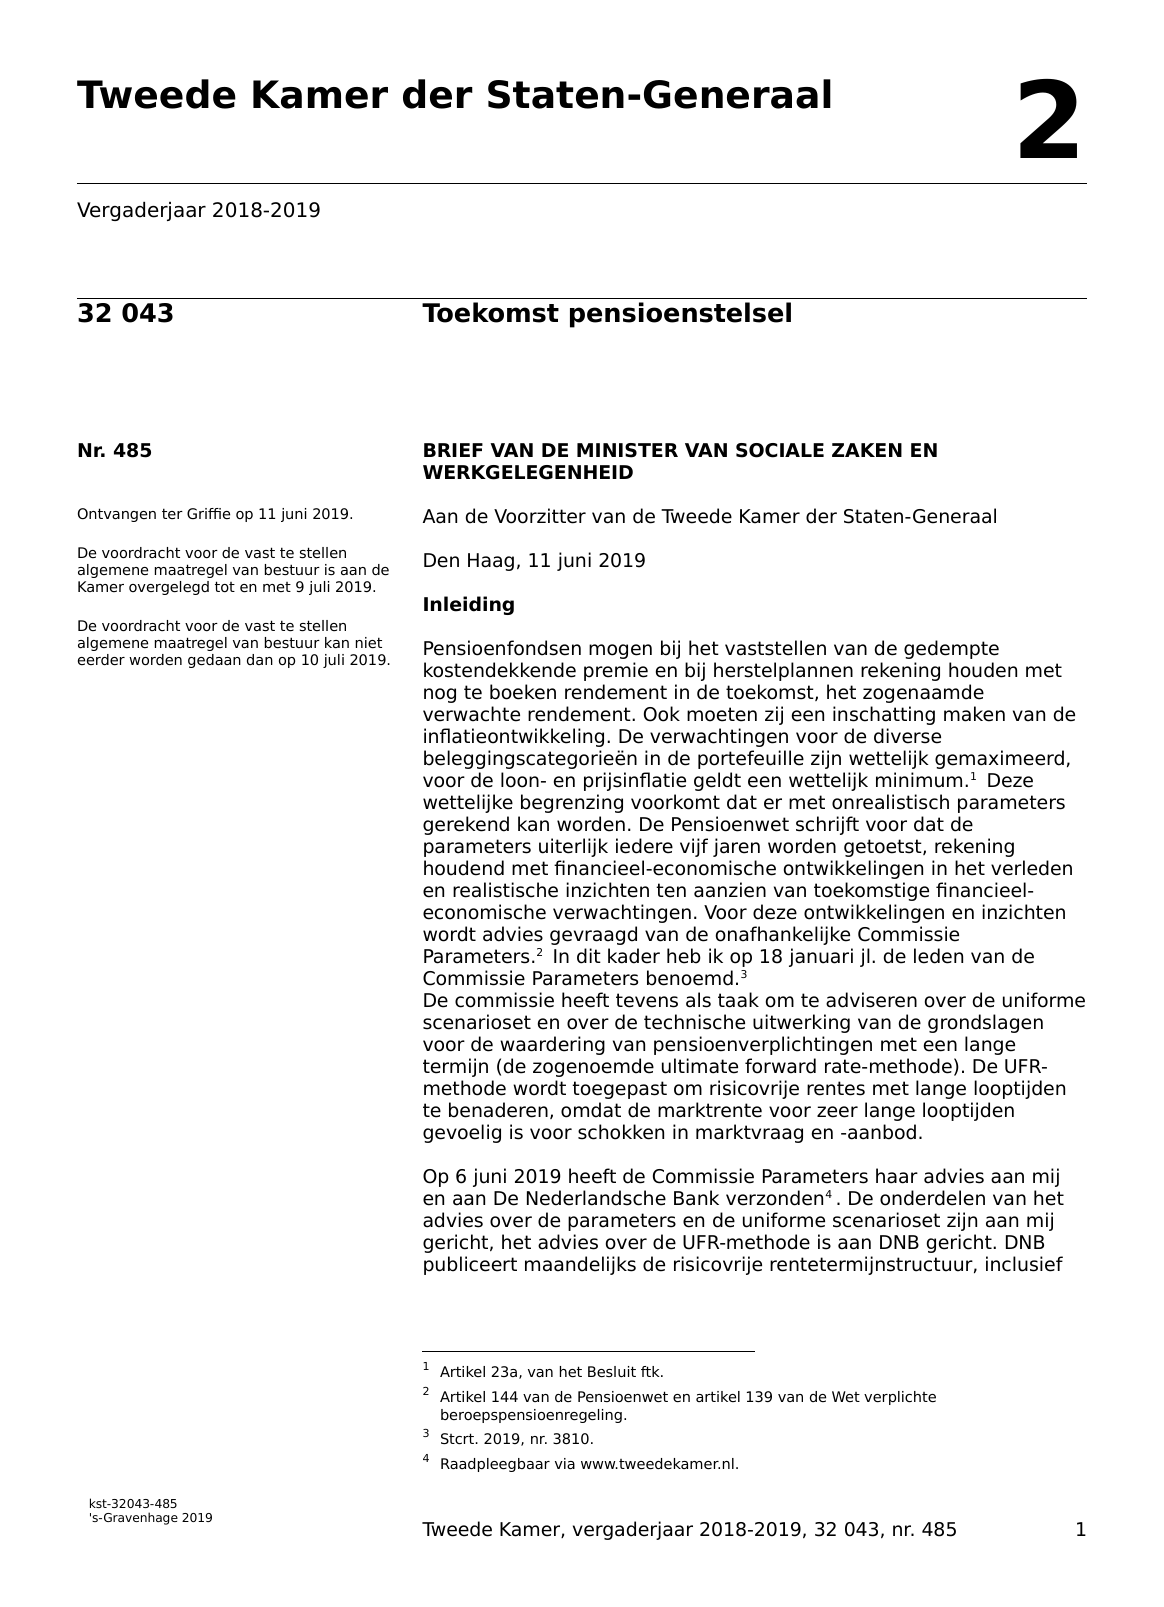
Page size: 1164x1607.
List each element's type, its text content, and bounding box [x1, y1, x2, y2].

text Artikel 144 van de Pensioenwet en artikel 139 van de Wet verplichte beroepspensioenregeling. [422, 1385, 1087, 1424]
subtitle Inleiding [422, 594, 1087, 616]
text De voordracht voor de vast te stellen algemene maatregel van bestuur is aan de Kamer overgelegd tot en met 9 juli 2019. [77, 545, 399, 596]
subtitle Nr. 485 BRIEF VAN DE MINISTER VAN SOCIALE ZAKEN EN WERKGELEGENHEID [77, 440, 1087, 484]
text Aan de Voorzitter van de Tweede Kamer der Staten-Generaal [422, 506, 1087, 528]
text Den Haag, 11 juni 2019 [422, 550, 1087, 572]
text [77, 523, 399, 545]
table_cell Vergaderjaar 2018-2019 [77, 184, 1087, 298]
text Raadpleegbaar via www.tweedekamer.nl. [422, 1452, 1087, 1474]
text Ontvangen ter Griffie op 11 juni 2019. [77, 506, 399, 523]
text De voordracht voor de vast te stellen algemene maatregel van bestuur kan niet eerder worden gedaan dan op 10 juli 2019. [77, 618, 399, 668]
text [77, 596, 399, 618]
text 's-Gravenhage 2019 [88, 1511, 323, 1525]
text De commissie heeft tevens als taak om te adviseren over de uniforme scenarioset en over de technische uitwerking van de grondslagen voor de waardering van pensioenverplichtingen met een lange termijn (de zogenoemde ultimate forward rate-methode). De UFR-methode wordt toegepast om risicovrije rentes met lange looptijden te benaderen, omdat de marktrente voor zeer lange looptijden gevoelig is voor schokken in marktvraag en -aanbod. [422, 990, 1087, 1144]
table_header 2 [886, 59, 1087, 183]
subtitle 32 043 Toekomst pensioenstelsel [77, 299, 1087, 329]
text Artikel 23a, van het Besluit ftk. [422, 1360, 1087, 1382]
table_header Tweede Kamer der Staten-Generaal [77, 59, 886, 183]
text kst-32043-485 [88, 1497, 323, 1511]
text Op 6 juni 2019 heeft de Commissie Parameters haar advies aan mij en aan De Nederlandsche Bank verzonden. De onderdelen van het advies over de parameters en de uniforme scenarioset zijn aan mij gericht, het advies over de UFR-methode is aan DNB gericht. DNB publiceert maandelijks de risicovrije rentetermijnstructuur, inclusief [422, 1166, 1087, 1276]
text Pensioenfondsen mogen bij het vaststellen van de gedempte kostendekkende premie en bij herstelplannen rekening houden met nog te boeken rendement in de toekomst, het zogenaamde verwachte rendement. Ook moeten zij een inschatting maken van de inflatieontwikkeling. De verwachtingen voor de diverse beleggingscategorieën in de portefeuille zijn wettelijk gemaximeerd, voor de loon- en prijsinflatie geldt een wettelijk minimum. Deze wettelijke begrenzing voorkomt dat er met onrealistisch parameters gerekend kan worden. De Pensioenwet schrijft voor dat de parameters uiterlijk iedere vijf jaren worden getoetst, rekening houdend met financieel-economische ontwikkelingen in het verleden en realistische inzichten ten aanzien van toekomstige financieel-economische verwachtingen. Voor deze ontwikkelingen en inzichten wordt advies gevraagd van de onafhankelijke Commissie Parameters. In dit kader heb ik op 18 januari jl. de leden van de Commissie Parameters benoemd. [422, 638, 1087, 990]
text Stcrt. 2019, nr. 3810. [422, 1427, 1087, 1449]
